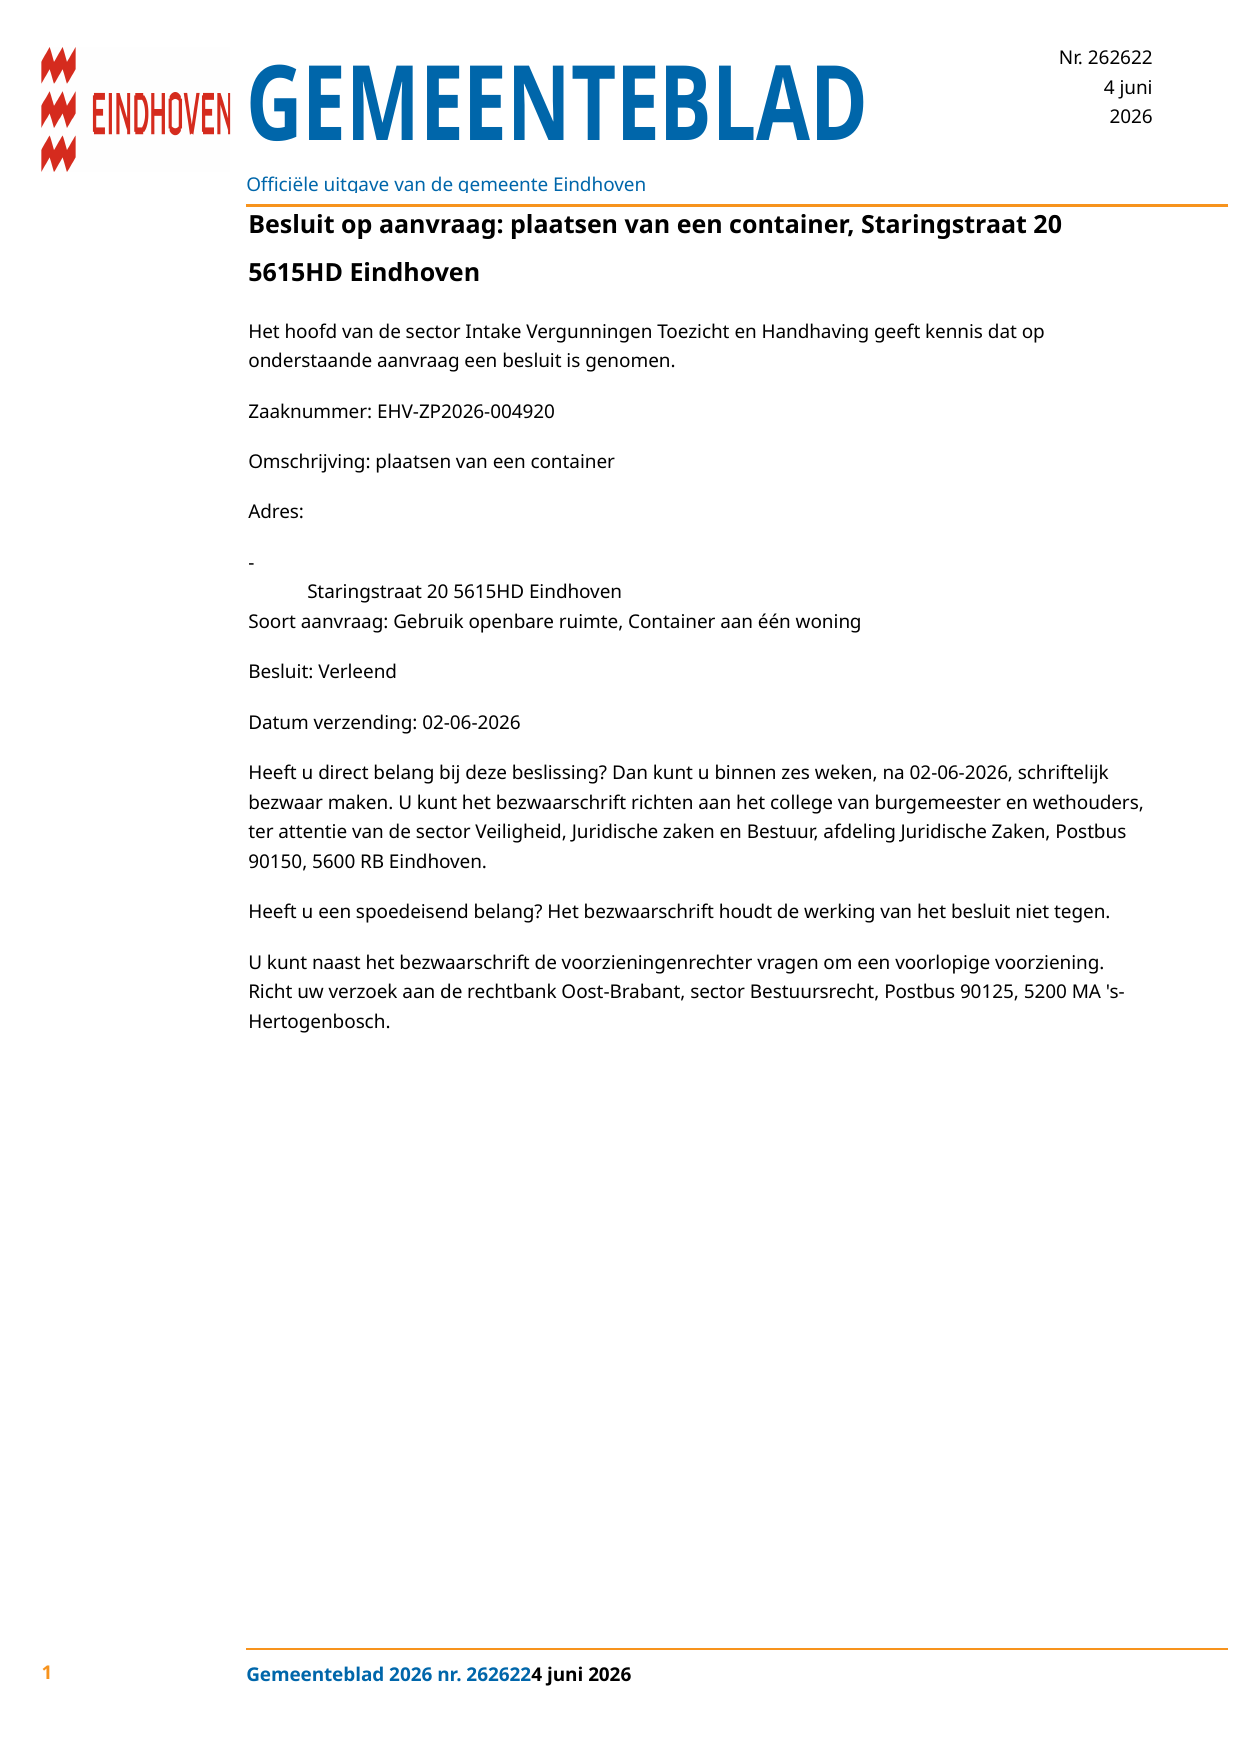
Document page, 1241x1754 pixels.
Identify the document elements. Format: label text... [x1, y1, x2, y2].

text Omschrijving: plaatsen van een container [248, 448, 1152, 474]
list Staringstraat 20 5615HD Eindhoven [248, 579, 1152, 604]
text Het hoofd van de sector Intake Vergunningen Toezicht en Handhaving geeft kennis dat op onderstaande aanvraag een besluit is genomen. [248, 318, 1152, 373]
text Heeft u direct belang bij deze beslissing? Dan kunt u binnen zes weken, na 02-06-2026, schriftelijk bezwaar maken. U kunt het bezwaarschrift richten aan het college van burgemeester en wethouders, ter attentie van de sector Veiligheid, Juridische zaken en Bestuur, afdeling Juridische Zaken, Postbus 90150, 5600 RB Eindhoven. [248, 759, 1152, 874]
picture [41, 47, 231, 172]
text Besluit: Verleend [248, 659, 1152, 684]
text Heeft u een spoedeisend belang? Het bezwaarschrift houdt de werking van het besluit niet tegen. [248, 899, 1152, 924]
text Besluit op aanvraag: plaatsen van een container, Staringstraat 20 5615HD Eindhoven [248, 207, 1152, 288]
text Datum verzending: 02-06-2026 [248, 709, 1152, 735]
text Zaaknummer: EHV-ZP2026-004920 [248, 398, 1152, 424]
text Soort aanvraag: Gebruik openbare ruimte, Container aan één woning [248, 608, 1152, 634]
text U kunt naast het bezwaarschrift de voorzieningenrechter vragen om een voorlopige voorziening. Richt uw verzoek aan de rechtbank Oost-Brabant, sector Bestuursrecht, Postbus 90125, 5200 MA 's-Hertogenbosch. [248, 949, 1152, 1034]
text Adres: [248, 499, 1152, 524]
